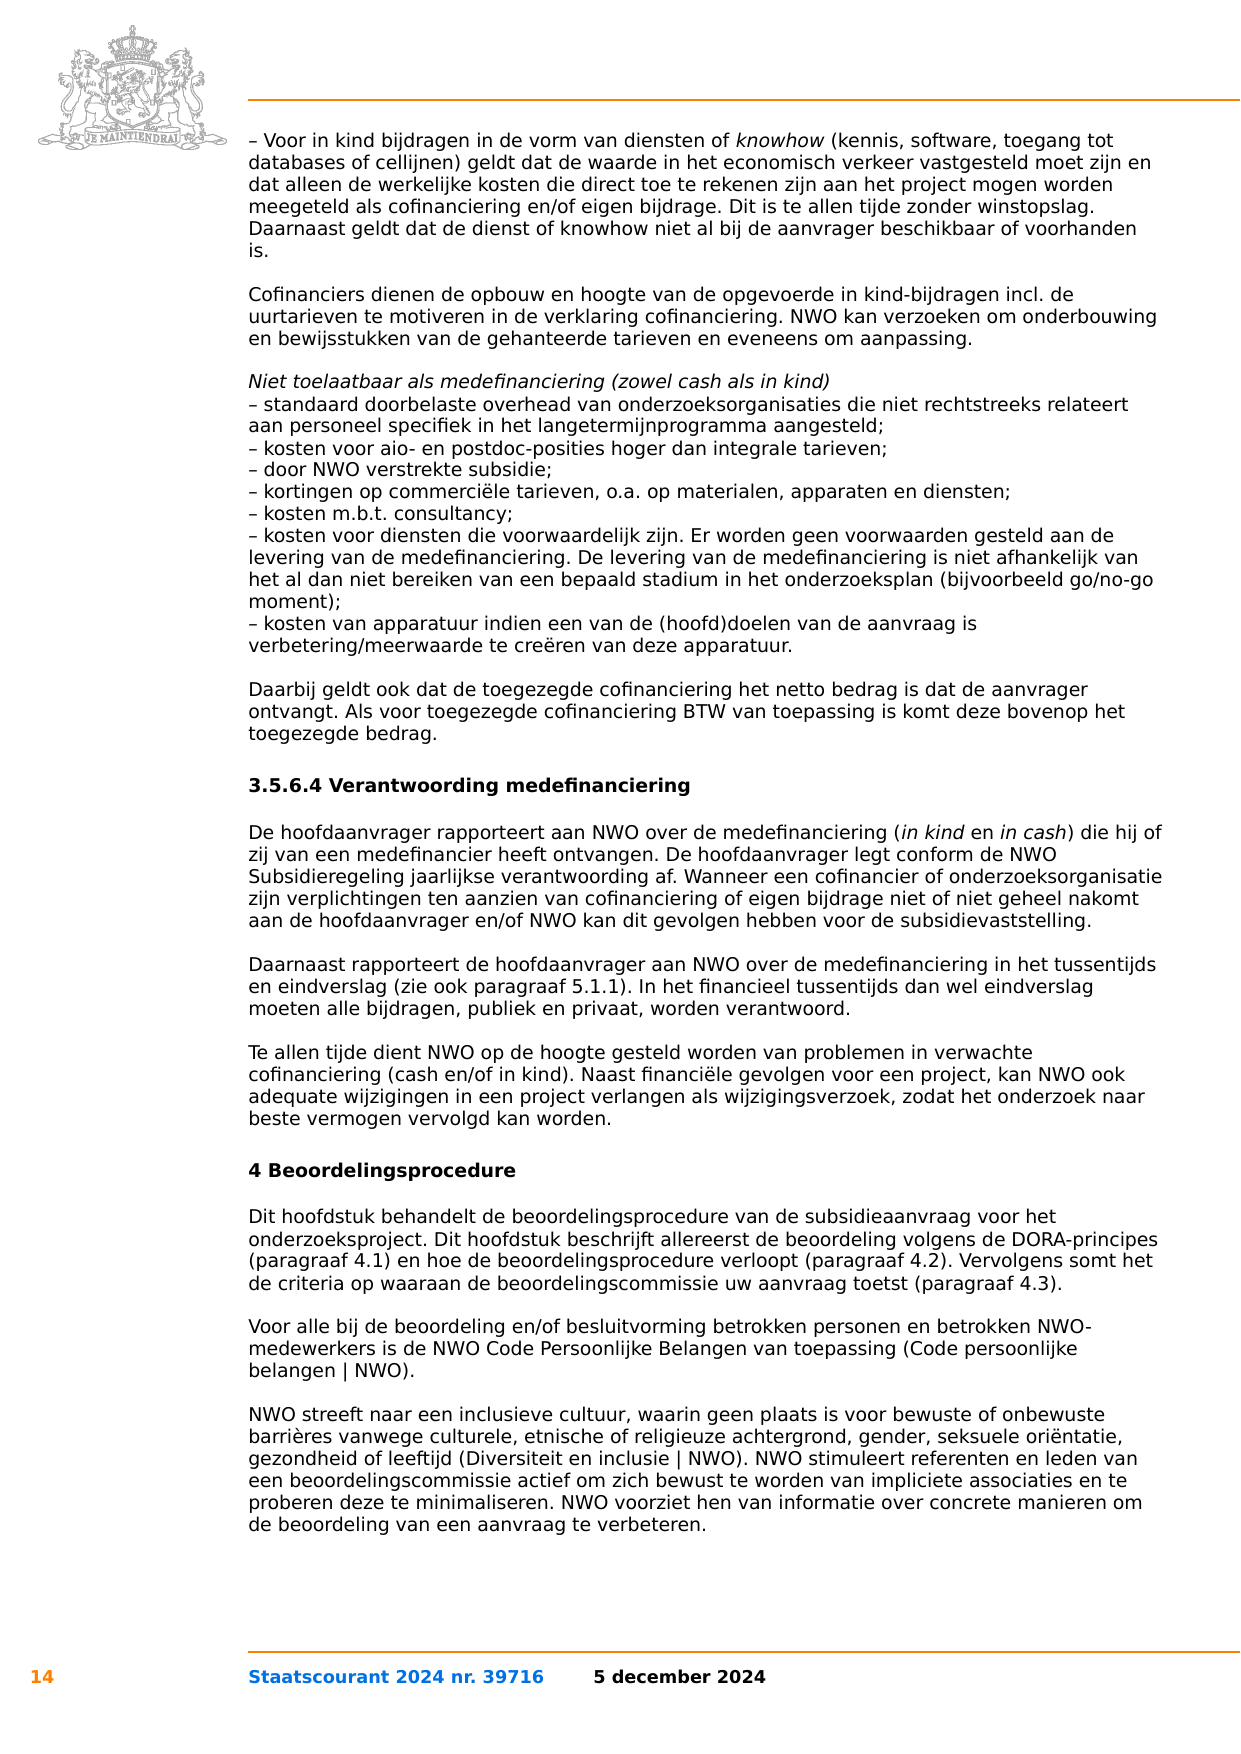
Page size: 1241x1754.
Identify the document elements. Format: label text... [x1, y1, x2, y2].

text – Voor in kind bijdragen in de vorm van diensten of knowhow (kennis, software, toegang tot databases of cellijnen) geldt dat de waarde in het economisch verkeer vastgesteld moet zijn en dat alleen de werkelijke kosten die direct toe te rekenen zijn aan het project mogen worden meegeteld als cofinanciering en/of eigen bijdrage. Dit is te allen tijde zonder winstopslag. Daarnaast geldt dat de dienst of knowhow niet al bij de aanvrager beschikbaar of voorhanden is. [248, 130, 1163, 262]
subtitle Niet toelaatbaar als medefinanciering (zowel cash als in kind) [248, 371, 1163, 393]
text NWO streeft naar een inclusieve cultuur, waarin geen plaats is voor bewuste of onbewuste barrières vanwege culturele, etnische of religieuze achtergrond, gender, seksuele oriëntatie, gezondheid of leeftijd (Diversiteit en inclusie | NWO). NWO stimuleert referenten en leden van een beoordelingscommissie actief om zich bewust te worden van impliciete associaties en te proberen deze te minimaliseren. NWO voorziet hen van informatie over concrete manieren om de beoordeling van een aanvraag te verbeteren. [248, 1404, 1163, 1536]
text – kosten van apparatuur indien een van de (hoofd)doelen van de aanvraag is verbetering/meerwaarde te creëren van deze apparatuur. [248, 613, 1163, 657]
text Te allen tijde dient NWO op de hoogte gesteld worden van problemen in verwachte cofinanciering (cash en/of in kind). Naast financiële gevolgen voor een project, kan NWO ook adequate wijzigingen in een project verlangen als wijzigingsverzoek, zodat het onderzoek naar beste vermogen vervolgd kan worden. [248, 1042, 1163, 1129]
text De hoofdaanvrager rapporteert aan NWO over de medefinanciering (in kind en in cash) die hij of zij van een medefinancier heeft ontvangen. De hoofdaanvrager legt conform de NWO Subsidieregeling jaarlijkse verantwoording af. Wanneer een cofinancier of onderzoeksorganisatie zijn verplichtingen ten aanzien van cofinanciering of eigen bijdrage niet of niet geheel nakomt aan de hoofdaanvrager en/of NWO kan dit gevolgen hebben voor de subsidievaststelling. [248, 822, 1163, 932]
text – kosten voor diensten die voorwaardelijk zijn. Er worden geen voorwaarden gesteld aan de levering van de medefinanciering. De levering van de medefinanciering is niet afhankelijk van het al dan niet bereiken van een bepaald stadium in het onderzoeksplan (bijvoorbeeld go/no-go moment); [248, 525, 1163, 613]
text – kortingen op commerciële tarieven, o.a. op materialen, apparaten en diensten; [248, 481, 1163, 503]
picture [38, 25, 227, 150]
text Daarnaast rapporteert de hoofdaanvrager aan NWO over de medefinanciering in het tussentijds en eindverslag (zie ook paragraaf 5.1.1). In het financieel tussentijds dan wel eindverslag moeten alle bijdragen, publiek en privaat, worden verantwoord. [248, 954, 1163, 1020]
text – kosten voor aio- en postdoc-posities hoger dan integrale tarieven; [248, 437, 1163, 459]
text – door NWO verstrekte subsidie; [248, 459, 1163, 481]
text Dit hoofdstuk behandelt de beoordelingsprocedure van de subsidieaanvraag voor het onderzoeksproject. Dit hoofdstuk beschrijft allereerst de beoordeling volgens de DORA-principes (paragraaf 4.1) en hoe de beoordelingsprocedure verloopt (paragraaf 4.2). Vervolgens somt het de criteria op waaraan de beoordelingscommissie uw aanvraag toetst (paragraaf 4.3). [248, 1206, 1163, 1294]
text Daarbij geldt ook dat de toegezegde cofinanciering het netto bedrag is dat de aanvrager ontvangt. Als voor toegezegde cofinanciering BTW van toepassing is komt deze bovenop het toegezegde bedrag. [248, 679, 1163, 745]
text – standaard doorbelaste overhead van onderzoeksorganisaties die niet rechtstreeks relateert aan personeel specifiek in het langetermijnprogramma aangesteld; [248, 393, 1163, 437]
subtitle 4 Beoordelingsprocedure [248, 1159, 1163, 1181]
text – kosten m.b.t. consultancy; [248, 503, 1163, 525]
text Voor alle bij de beoordeling en/of besluitvorming betrokken personen en betrokken NWO- medewerkers is de NWO Code Persoonlijke Belangen van toepassing (Code persoonlijke belangen | NWO). [248, 1316, 1163, 1382]
subtitle 3.5.6.4 Verantwoording medefinanciering [248, 775, 1163, 797]
text Cofinanciers dienen de opbouw en hoogte van de opgevoerde in kind-bijdragen incl. de uurtarieven te motiveren in de verklaring cofinanciering. NWO kan verzoeken om onderbouwing en bewijsstukken van de gehanteerde tarieven en eveneens om aanpassing. [248, 284, 1163, 349]
